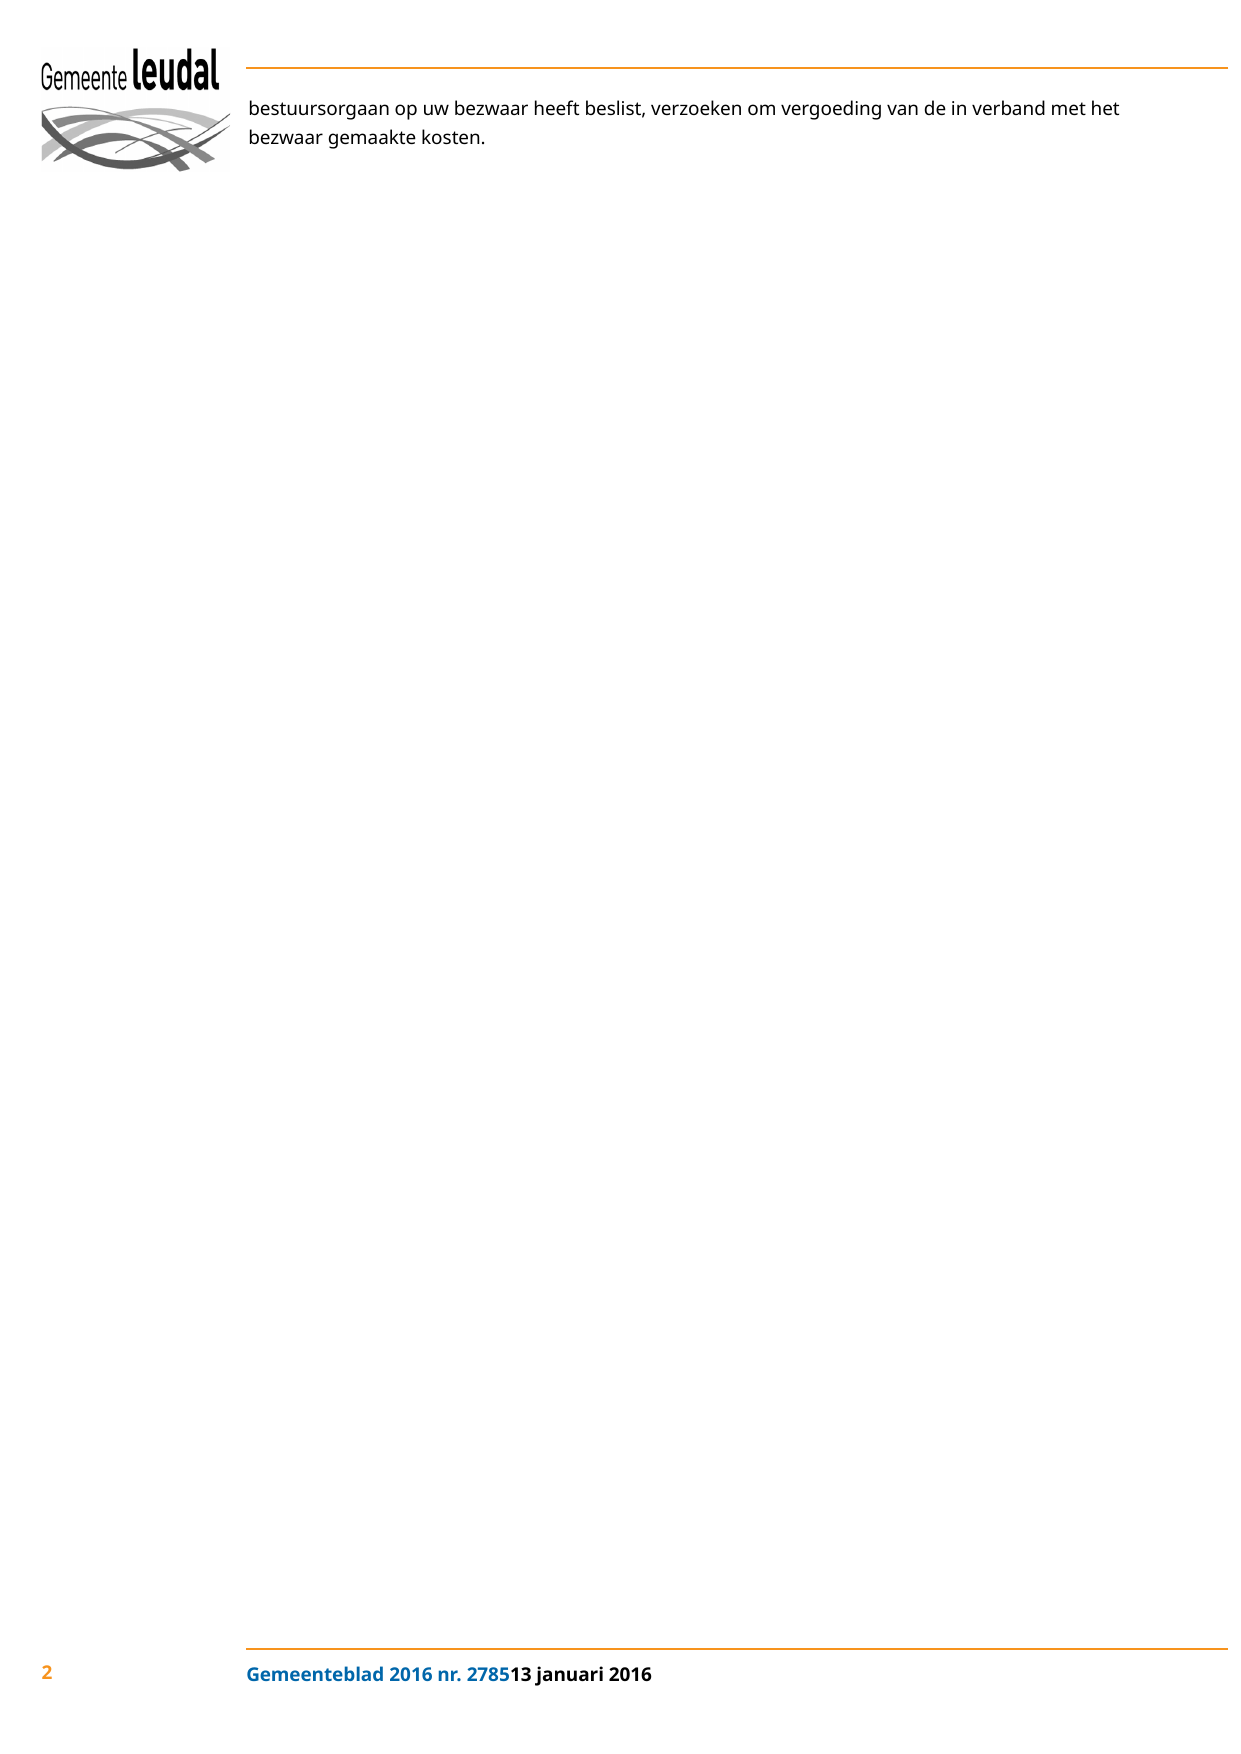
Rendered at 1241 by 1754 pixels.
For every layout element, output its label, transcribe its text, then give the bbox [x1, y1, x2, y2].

text bestuursorgaan op uw bezwaar heeft beslist, verzoeken om vergoeding van de in verband met het bezwaar gemaakte kosten. [248, 95, 1152, 150]
picture [41, 47, 231, 172]
